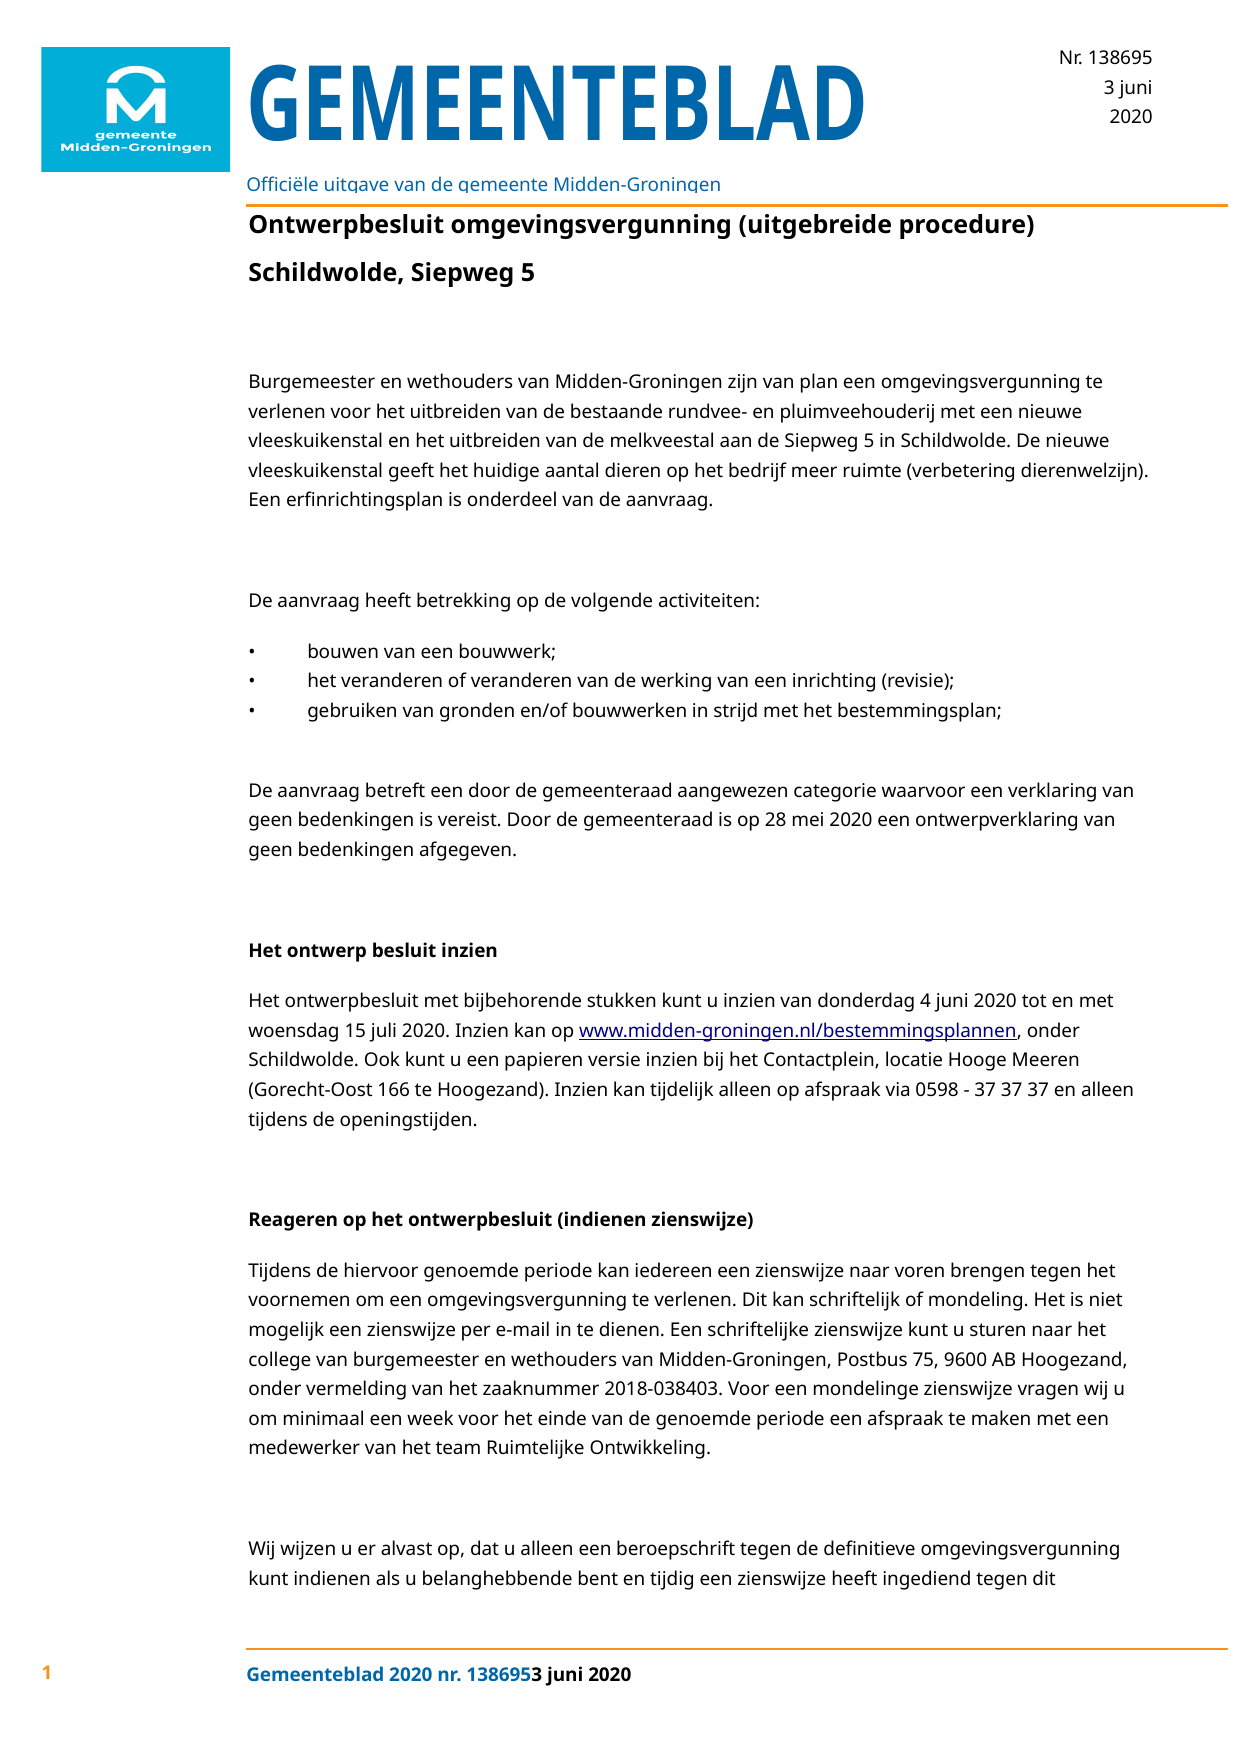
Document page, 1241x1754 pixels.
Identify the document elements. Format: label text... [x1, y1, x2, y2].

text Wij wijzen u er alvast op, dat u alleen een beroepschrift tegen de definitieve omgevingsvergunning kunt indienen als u belanghebbende bent en tijdig een zienswijze heeft ingediend tegen dit [248, 1535, 1152, 1591]
list bouwen van een bouwwerk; [248, 638, 1152, 664]
text Burgemeester en wethouders van Midden-Groningen zijn van plan een omgevingsvergunning te verlenen voor het uitbreiden van de bestaande rundvee- en pluimveehouderij met een nieuwe vleeskuikenstal en het uitbreiden van de melkveestal aan de Siepweg 5 in Schildwolde. De nieuwe vleeskuikenstal geeft het huidige aantal dieren op het bedrijf meer ruimte (verbetering dierenwelzijn). Een erfinrichtingsplan is onderdeel van de aanvraag. [248, 368, 1152, 512]
text Het ontwerp besluit inzien [248, 937, 1152, 963]
list het veranderen of veranderen van de werking van een inrichting (revisie); [248, 667, 1152, 693]
list gebruiken van gronden en/of bouwwerken in strijd met het bestemmingsplan; [248, 697, 1152, 723]
picture [184, 146, 190, 153]
text Reageren op het ontwerpbesluit (indienen zienswijze) [248, 1207, 1152, 1232]
text Ontwerpbesluit omgevingsvergunning (uitgebreide procedure) Schildwolde, Siepweg 5 [248, 207, 1152, 288]
picture [108, 66, 164, 82]
text De aanvraag betreft een door de gemeenteraad aangewezen categorie waarvoor een verklaring van geen bedenkingen is vereist. Door de gemeenteraad is op 28 mei 2020 een ontwerpverklaring van geen bedenkingen afgegeven. [248, 777, 1152, 862]
picture [107, 89, 165, 122]
text De aanvraag heeft betrekking op de volgende activiteiten: [248, 587, 1152, 613]
text Tijdens de hiervoor genoemde periode kan iedereen een zienswijze naar voren brengen tegen het voornemen om een omgevingsvergunning te verlenen. Dit kan schriftelijk of mondeling. Het is niet mogelijk een zienswijze per e-mail in te dienen. Een schriftelijke zienswijze kunt u sturen naar het college van burgemeester en wethouders van Midden-Groningen, Postbus 75, 9600 AB Hoogezand, onder vermelding van het zaaknummer 2018-038403. Voor een mondelinge zienswijze vragen wij u om minimaal een week voor het einde van de genoemde periode een afspraak te maken met een medewerker van het team Ruimtelijke Ontwikkeling. [248, 1257, 1152, 1460]
text Het ontwerpbesluit met bijbehorende stukken kunt u inzien van donderdag 4 juni 2020 tot en met woensdag 15 juli 2020. Inzien kan op www.midden-groningen.nl/bestemmingsplannen, onder Schildwolde. Ook kunt u een papieren versie inzien bij het Contactplein, locatie Hooge Meeren (Gorecht-Oost 166 te Hoogezand). Inzien kan tijdelijk alleen op afspraak via 0598 - 37 37 37 en alleen tijdens de openingstijden. [248, 987, 1152, 1132]
